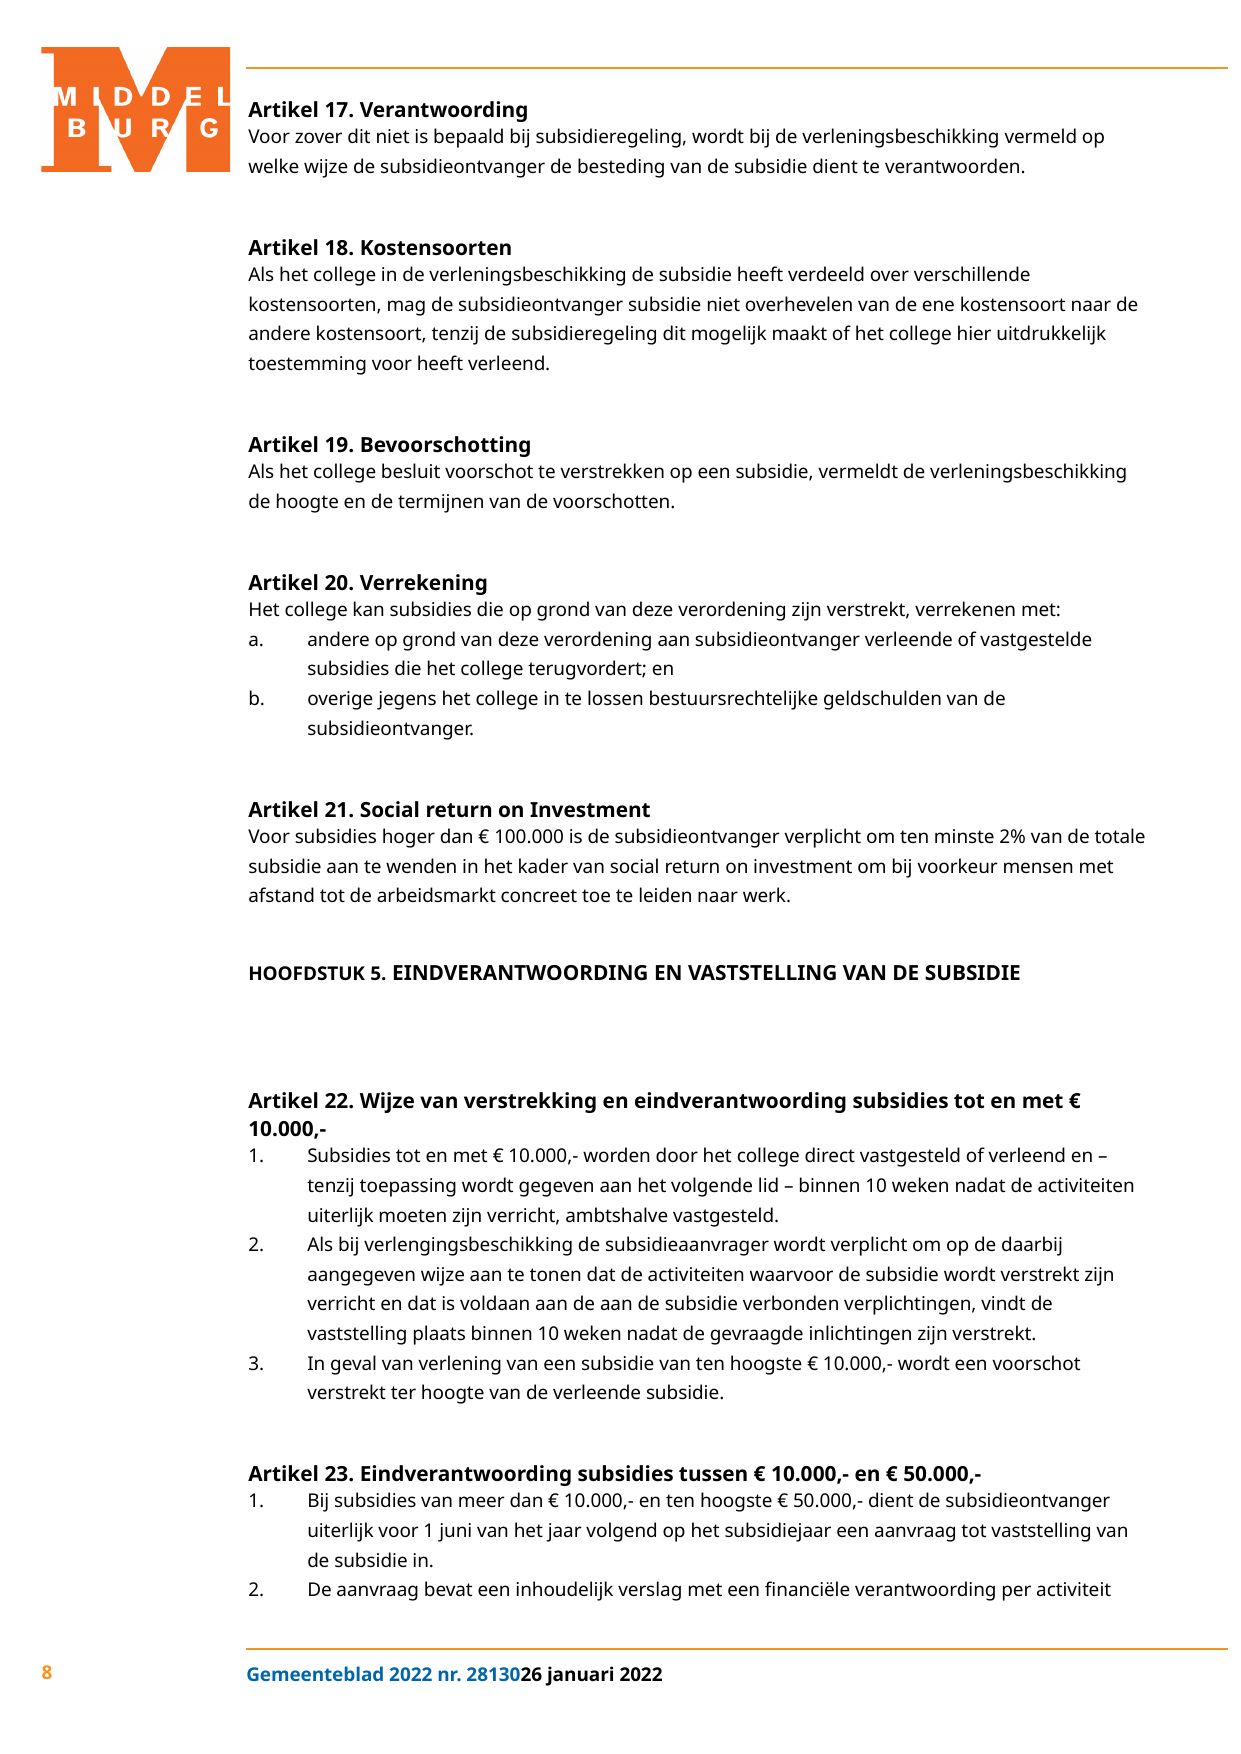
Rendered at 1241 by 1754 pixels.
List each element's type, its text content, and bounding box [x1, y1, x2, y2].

text Artikel 18. Kostensoorten [248, 233, 1152, 261]
list overige jegens het college in te lossen bestuursrechtelijke geldschulden van de subsidieontvanger. [248, 685, 1152, 741]
text Het college kan subsidies die op grond van deze verordening zijn verstrekt, verrekenen met: [248, 596, 1152, 622]
list andere op grond van deze verordening aan subsidieontvanger verleende of vastgestelde subsidies die het college terugvordert; en [248, 626, 1152, 681]
list Bij subsidies van meer dan € 10.000,- en ten hoogste € 50.000,- dient de subsidieontvanger uiterlijk voor 1 juni van het jaar volgend op het subsidiejaar een aanvraag tot vaststelling van de subsidie in. [248, 1488, 1152, 1573]
picture [41, 47, 231, 172]
text Als het college besluit voorschot te verstrekken op een subsidie, vermeldt de verleningsbeschikking de hoogte en de termijnen van de voorschotten. [248, 458, 1152, 514]
list Subsidies tot en met € 10.000,- worden door het college direct vastgesteld of verleend en – tenzij toepassing wordt gegeven aan het volgende lid – binnen 10 weken nadat de activiteiten uiterlijk moeten zijn verricht, ambtshalve vastgesteld. [248, 1143, 1152, 1227]
list De aanvraag bevat een inhoudelijk verslag met een financiële verantwoording per activiteit [248, 1576, 1152, 1602]
text Voor zover dit niet is bepaald bij subsidieregeling, wordt bij de verleningsbeschikking vermeld op welke wijze de subsidieontvanger de besteding van de subsidie dient te verantwoorden. [248, 123, 1152, 178]
text Artikel 23. Eindverantwoording subsidies tussen € 10.000,- en € 50.000,- [248, 1459, 1152, 1488]
list Als bij verlengingsbeschikking de subsidieaanvrager wordt verplicht om op de daarbij aangegeven wijze aan te tonen dat de activiteiten waarvoor de subsidie wordt verstrekt zijn verricht en dat is voldaan aan de aan de subsidie verbonden verplichtingen, vindt de vaststelling plaats binnen 10 weken nadat de gevraagde inlichtingen zijn verstrekt. [248, 1231, 1152, 1346]
text Artikel 19. Bevoorschotting [248, 430, 1152, 458]
list In geval van verlening van een subsidie van ten hoogste € 10.000,- wordt een voorschot verstrekt ter hoogte van de verleende subsidie. [248, 1350, 1152, 1405]
text Als het college in de verleningsbeschikking de subsidie heeft verdeeld over verschillende kostensoorten, mag de subsidieontvanger subsidie niet overhevelen van de ene kostensoort naar de andere kostensoort, tenzij de subsidieregeling dit mogelijk maakt of het college hier uitdrukkelijk toestemming voor heeft verleend. [248, 261, 1152, 376]
text HOOFDSTUK 5. EINDVERANTWOORDING EN VASTSTELLING VAN DE SUBSIDIE [248, 958, 1152, 986]
text Artikel 21. Social return on Investment [248, 795, 1152, 823]
text Artikel 20. Verrekening [248, 568, 1152, 596]
text Artikel 17. Verantwoording [248, 95, 1152, 123]
text Voor subsidies hoger dan € 100.000 is de subsidieontvanger verplicht om ten minste 2% van de totale subsidie aan te wenden in het kader van social return on investment om bij voorkeur mensen met afstand tot de arbeidsmarkt concreet toe te leiden naar werk. [248, 823, 1152, 908]
text Artikel 22. Wijze van verstrekking en eindverantwoording subsidies tot en met € 10.000,- [248, 1086, 1152, 1143]
